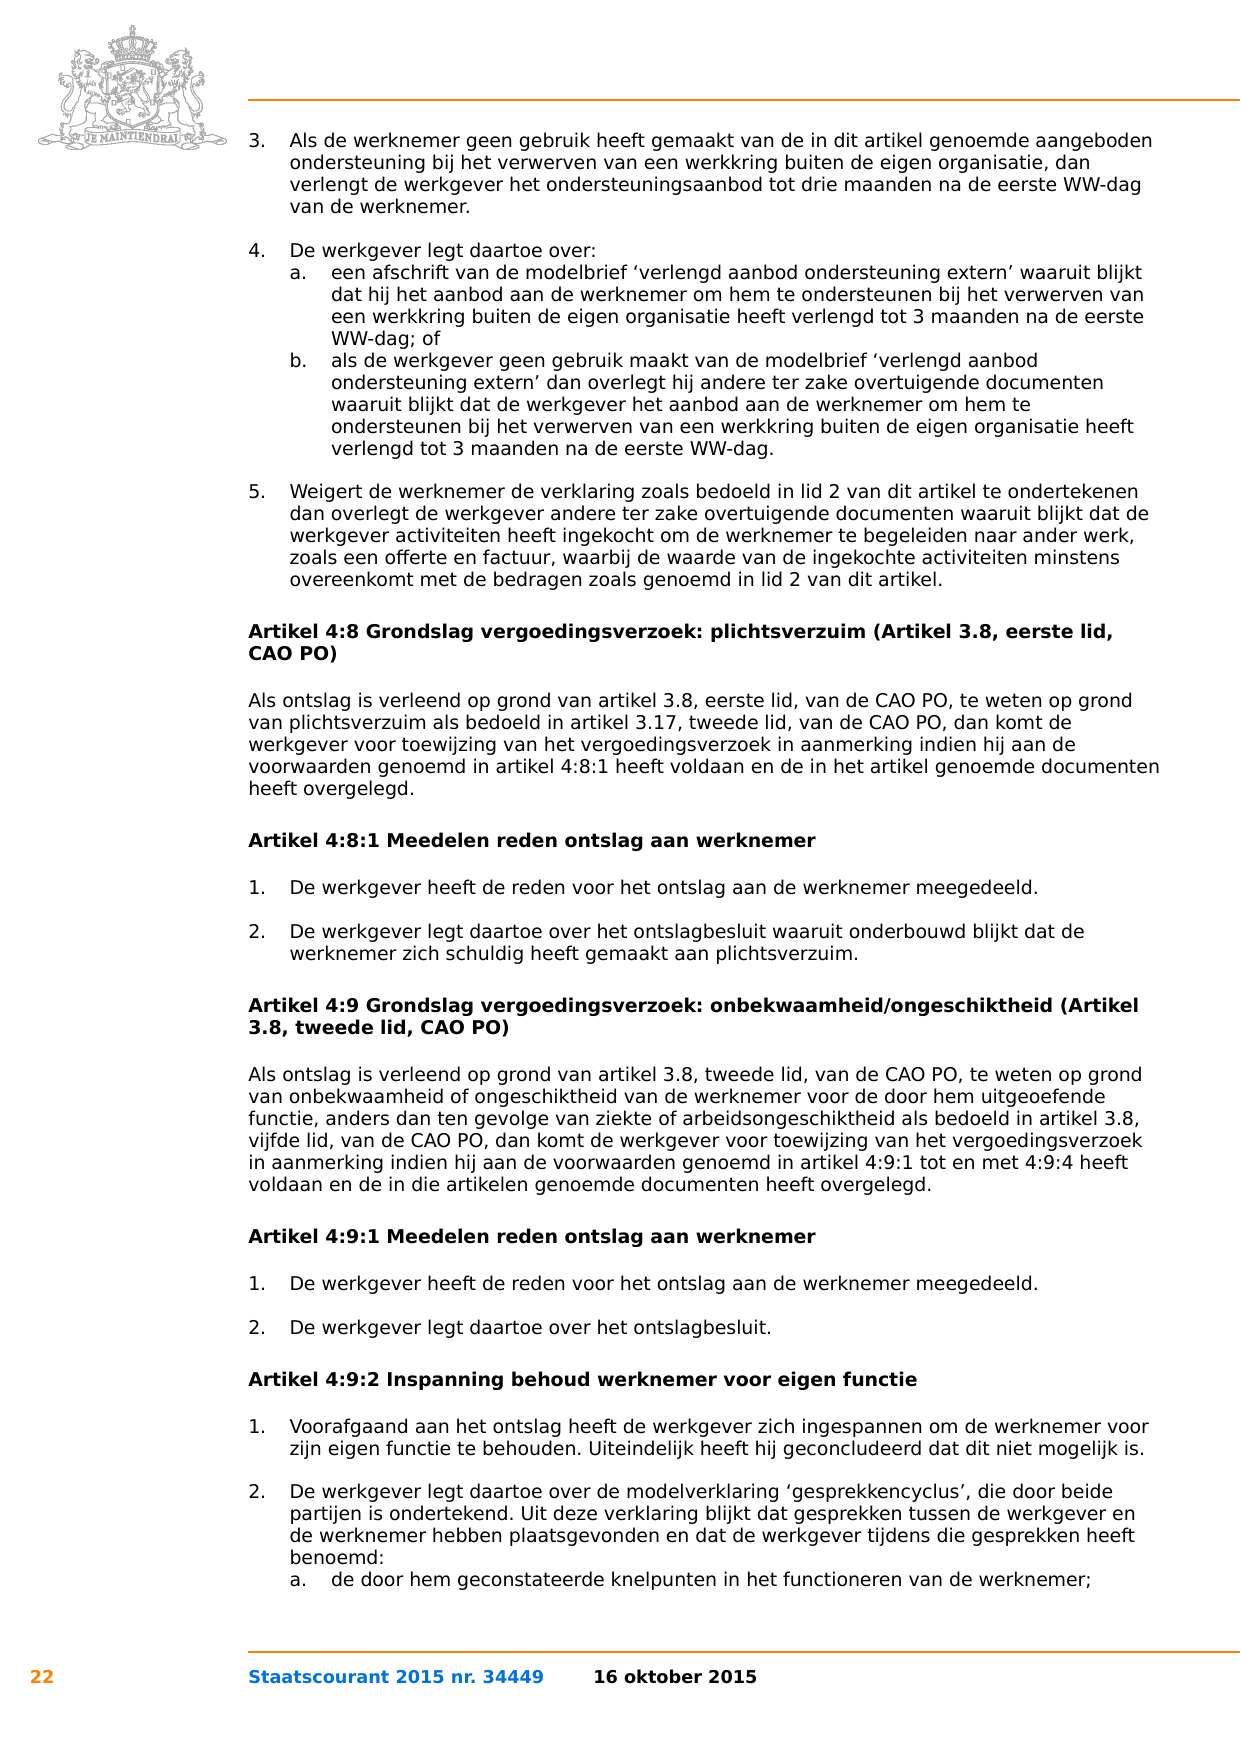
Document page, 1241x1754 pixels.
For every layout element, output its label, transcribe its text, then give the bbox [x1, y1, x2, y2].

subtitle Artikel 4:9 Grondslag vergoedingsverzoek: onbekwaamheid/ongeschiktheid (Artikel 3.8, tweede lid, CAO PO) [248, 995, 1163, 1039]
text 3. Als de werknemer geen gebruik heeft gemaakt van de in dit artikel genoemde aangeboden ondersteuning bij het verwerven van een werkkring buiten de eigen organisatie, dan verlengt de werkgever het ondersteuningsaanbod tot drie maanden na de eerste WW-dag van de werknemer. [248, 130, 1163, 218]
text a. de door hem geconstateerde knelpunten in het functioneren van de werknemer; [289, 1569, 1163, 1591]
subtitle Artikel 4:8 Grondslag vergoedingsverzoek: plichtsverzuim (Artikel 3.8, eerste lid, CAO PO) [248, 621, 1163, 665]
text b. als de werkgever geen gebruik maakt van de modelbrief ‘verlengd aanbod ondersteuning extern’ dan overlegt hij andere ter zake overtuigende documenten waaruit blijkt dat de werkgever het aanbod aan de werknemer om hem te ondersteunen bij het verwerven van een werkkring buiten de eigen organisatie heeft verlengd tot 3 maanden na de eerste WW-dag. [289, 349, 1163, 459]
text 2. De werkgever legt daartoe over het ontslagbesluit. [248, 1317, 1163, 1338]
text 5. Weigert de werknemer de verklaring zoals bedoeld in lid 2 van dit artikel te ondertekenen dan overlegt de werkgever andere ter zake overtuigende documenten waaruit blijkt dat de werkgever activiteiten heeft ingekocht om de werknemer te begeleiden naar ander werk, zoals een offerte en factuur, waarbij de waarde van de ingekochte activiteiten minstens overeenkomt met de bedragen zoals genoemd in lid 2 van dit artikel. [248, 481, 1163, 591]
subtitle Artikel 4:8:1 Meedelen reden ontslag aan werknemer [248, 830, 1163, 852]
text 1. De werkgever heeft de reden voor het ontslag aan de werknemer meegedeeld. [248, 877, 1163, 899]
text 2. De werkgever legt daartoe over de modelverklaring ‘gesprekkencyclus’, die door beide partijen is ondertekend. Uit deze verklaring blijkt dat gesprekken tussen de werkgever en de werknemer hebben plaatsgevonden en dat de werkgever tijdens die gesprekken heeft benoemd: [248, 1481, 1163, 1569]
text a. een afschrift van de modelbrief ‘verlengd aanbod ondersteuning extern’ waaruit blijkt dat hij het aanbod aan de werknemer om hem te ondersteunen bij het verwerven van een werkkring buiten de eigen organisatie heeft verlengd tot 3 maanden na de eerste WW-dag; of [289, 262, 1163, 349]
picture [38, 25, 227, 150]
text Als ontslag is verleend op grond van artikel 3.8, eerste lid, van de CAO PO, te weten op grond van plichtsverzuim als bedoeld in artikel 3.17, tweede lid, van de CAO PO, dan komt de werkgever voor toewijzing van het vergoedingsverzoek in aanmerking indien hij aan de voorwaarden genoemd in artikel 4:8:1 heeft voldaan en de in het artikel genoemde documenten heeft overgelegd. [248, 690, 1163, 800]
text 4. De werkgever legt daartoe over: [248, 240, 1163, 262]
text 1. De werkgever heeft de reden voor het ontslag aan de werknemer meegedeeld. [248, 1273, 1163, 1295]
subtitle Artikel 4:9:1 Meedelen reden ontslag aan werknemer [248, 1226, 1163, 1248]
subtitle Artikel 4:9:2 Inspanning behoud werknemer voor eigen functie [248, 1368, 1163, 1391]
text 2. De werkgever legt daartoe over het ontslagbesluit waaruit onderbouwd blijkt dat de werknemer zich schuldig heeft gemaakt aan plichtsverzuim. [248, 921, 1163, 965]
text Als ontslag is verleend op grond van artikel 3.8, tweede lid, van de CAO PO, te weten op grond van onbekwaamheid of ongeschiktheid van de werknemer voor de door hem uitgeoefende functie, anders dan ten gevolge van ziekte of arbeidsongeschiktheid als bedoeld in artikel 3.8, vijfde lid, van de CAO PO, dan komt de werkgever voor toewijzing van het vergoedingsverzoek in aanmerking indien hij aan de voorwaarden genoemd in artikel 4:9:1 tot en met 4:9:4 heeft voldaan en de in die artikelen genoemde documenten heeft overgelegd. [248, 1064, 1163, 1196]
text 1. Voorafgaand aan het ontslag heeft de werkgever zich ingespannen om de werknemer voor zijn eigen functie te behouden. Uiteindelijk heeft hij geconcludeerd dat dit niet mogelijk is. [248, 1416, 1163, 1459]
